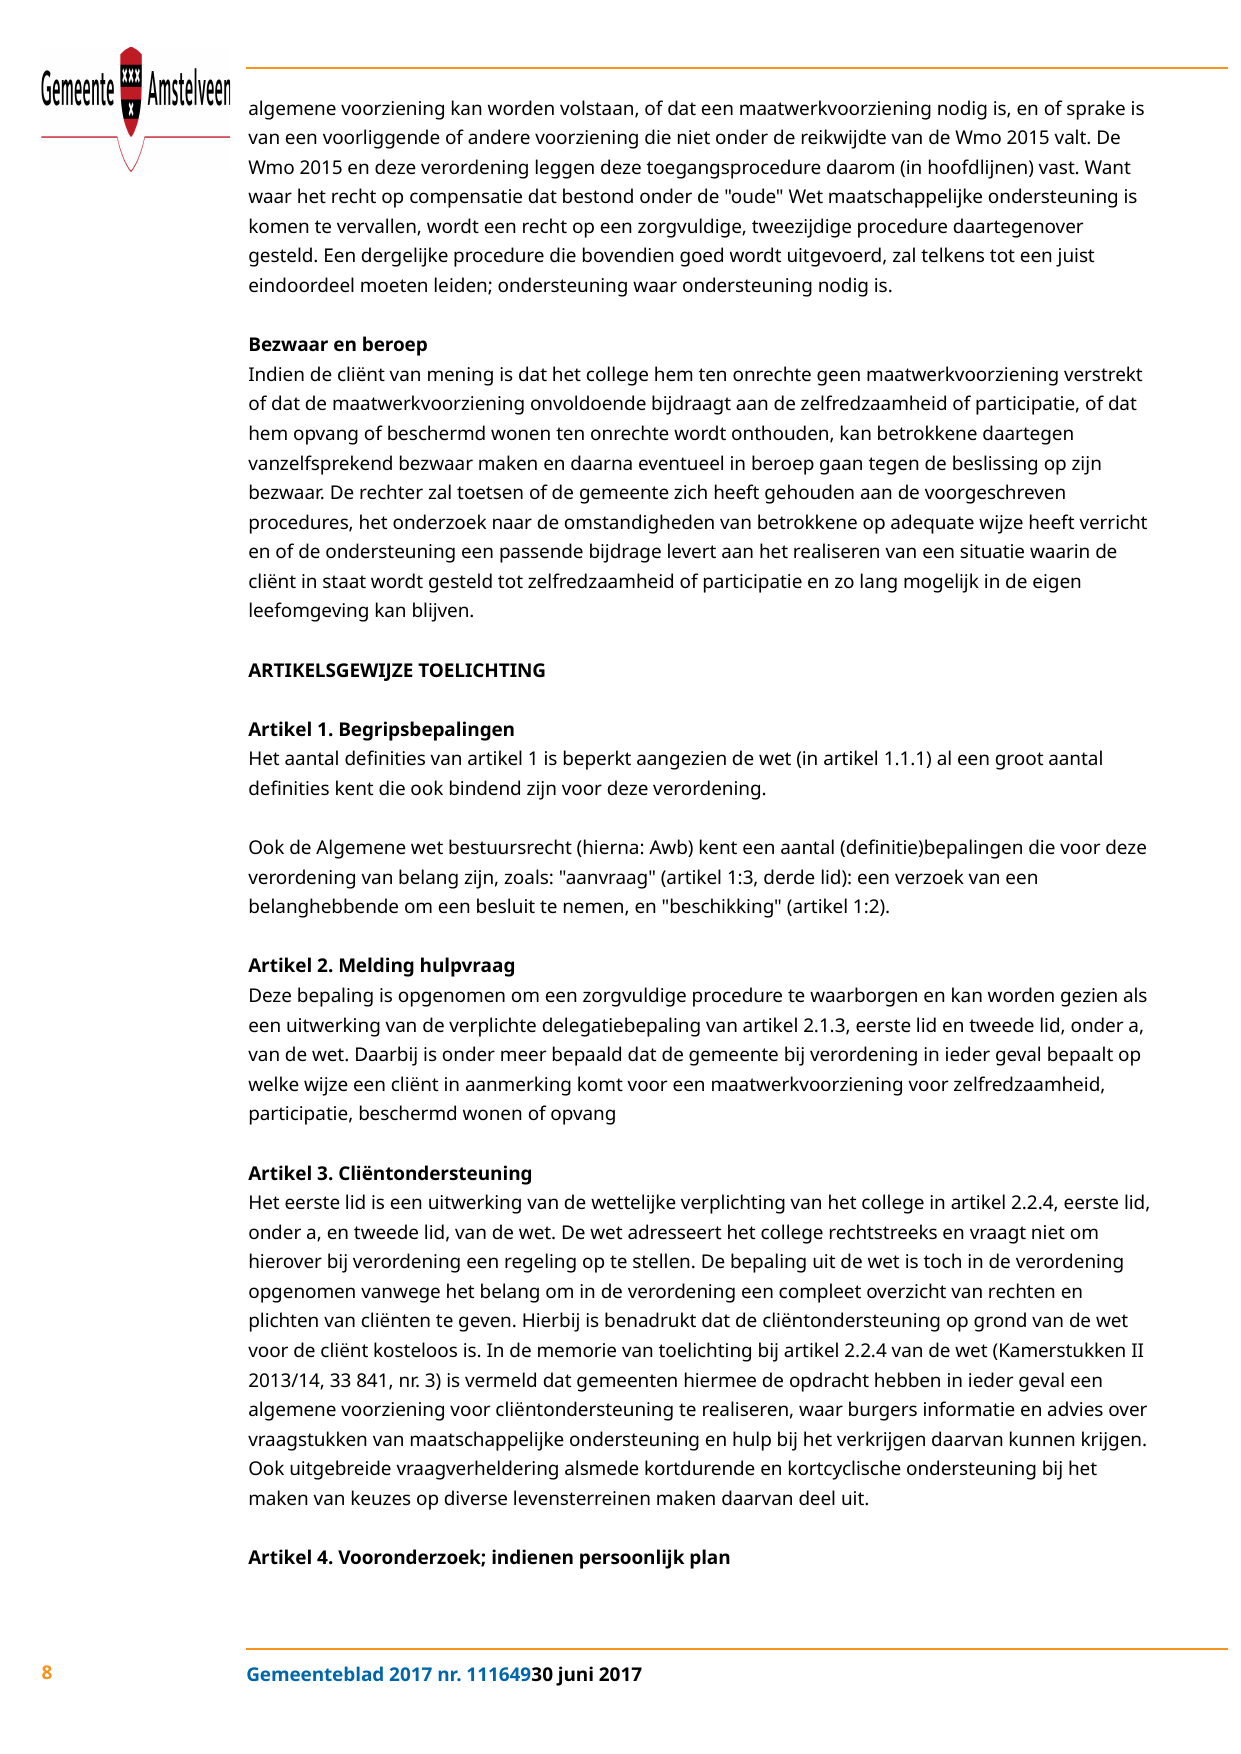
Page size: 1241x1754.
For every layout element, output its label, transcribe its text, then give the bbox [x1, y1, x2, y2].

text Artikel 4. Vooronderzoek; indienen persoonlijk plan [248, 1544, 1152, 1570]
text Het eerste lid is een uitwerking van de wettelijke verplichting van het college in artikel 2.2.4, eerste lid, onder a, en tweede lid, van de wet. De wet adresseert het college rechtstreeks en vraagt niet om hierover bij verordening een regeling op te stellen. De bepaling uit de wet is toch in de verordening opgenomen vanwege het belang om in de verordening een compleet overzicht van rechten en plichten van cliënten te geven. Hierbij is benadrukt dat de cliëntondersteuning op grond van de wet voor de cliënt kosteloos is. In de memorie van toelichting bij artikel 2.2.4 van de wet (Kamerstukken II 2013/14, 33 841, nr. 3) is vermeld dat gemeenten hiermee de opdracht hebben in ieder geval een algemene voorziening voor cliëntondersteuning te realiseren, waar burgers informatie en advies over vraagstukken van maatschappelijke ondersteuning en hulp bij het verkrijgen daarvan kunnen krijgen. Ook uitgebreide vraagverheldering alsmede kortdurende en kortcyclische ondersteuning bij het maken van keuzes op diverse levensterreinen maken daarvan deel uit. [248, 1189, 1152, 1511]
text Deze bepaling is opgenomen om een zorgvuldige procedure te waarborgen en kan worden gezien als een uitwerking van de verplichte delegatiebepaling van artikel 2.1.3, eerste lid en tweede lid, onder a, van de wet. Daarbij is onder meer bepaald dat de gemeente bij verordening in ieder geval bepaalt op welke wijze een cliënt in aanmerking komt voor een maatwerkvoorziening voor zelfredzaamheid, participatie, beschermd wonen of opvang [248, 982, 1152, 1126]
text Ook de Algemene wet bestuursrecht (hierna: Awb) kent een aantal (definitie)bepalingen die voor deze verordening van belang zijn, zoals: "aanvraag" (artikel 1:3, derde lid): een verzoek van een belanghebbende om een besluit te nemen, en "beschikking" (artikel 1:2). [248, 834, 1152, 919]
text ARTIKELSGEWIJZE TOELICHTING [248, 657, 1152, 683]
text algemene voorziening kan worden volstaan, of dat een maatwerkvoorziening nodig is, en of sprake is van een voorliggende of andere voorziening die niet onder de reikwijdte van de Wmo 2015 valt. De Wmo 2015 en deze verordening leggen deze toegangsprocedure daarom (in hoofdlijnen) vast. Want waar het recht op compensatie dat bestond onder de "oude" Wet maatschappelijke ondersteuning is komen te vervallen, wordt een recht op een zorgvuldige, tweezijdige procedure daartegenover gesteld. Een dergelijke procedure die bovendien goed wordt uitgevoerd, zal telkens tot een juist eindoordeel moeten leiden; ondersteuning waar ondersteuning nodig is. [248, 95, 1152, 298]
text Artikel 1. Begripsbepalingen [248, 716, 1152, 742]
text Artikel 2. Melding hulpvraag [248, 953, 1152, 978]
text Bezwaar en beroep [248, 331, 1152, 357]
picture [41, 47, 231, 172]
text Artikel 3. Cliëntondersteuning [248, 1160, 1152, 1186]
text Het aantal definities van artikel 1 is beperkt aangezien de wet (in artikel 1.1.1) al een groot aantal definities kent die ook bindend zijn voor deze verordening. [248, 746, 1152, 801]
text Indien de cliënt van mening is dat het college hem ten onrechte geen maatwerkvoorziening verstrekt of dat de maatwerkvoorziening onvoldoende bijdraagt aan de zelfredzaamheid of participatie, of dat hem opvang of beschermd wonen ten onrechte wordt onthouden, kan betrokkene daartegen vanzelfsprekend bezwaar maken en daarna eventueel in beroep gaan tegen de beslissing op zijn bezwaar. De rechter zal toetsen of de gemeente zich heeft gehouden aan de voorgeschreven procedures, het onderzoek naar de omstandigheden van betrokkene op adequate wijze heeft verricht en of de ondersteuning een passende bijdrage levert aan het realiseren van een situatie waarin de cliënt in staat wordt gesteld tot zelfredzaamheid of participatie en zo lang mogelijk in de eigen leefomgeving kan blijven. [248, 361, 1152, 623]
